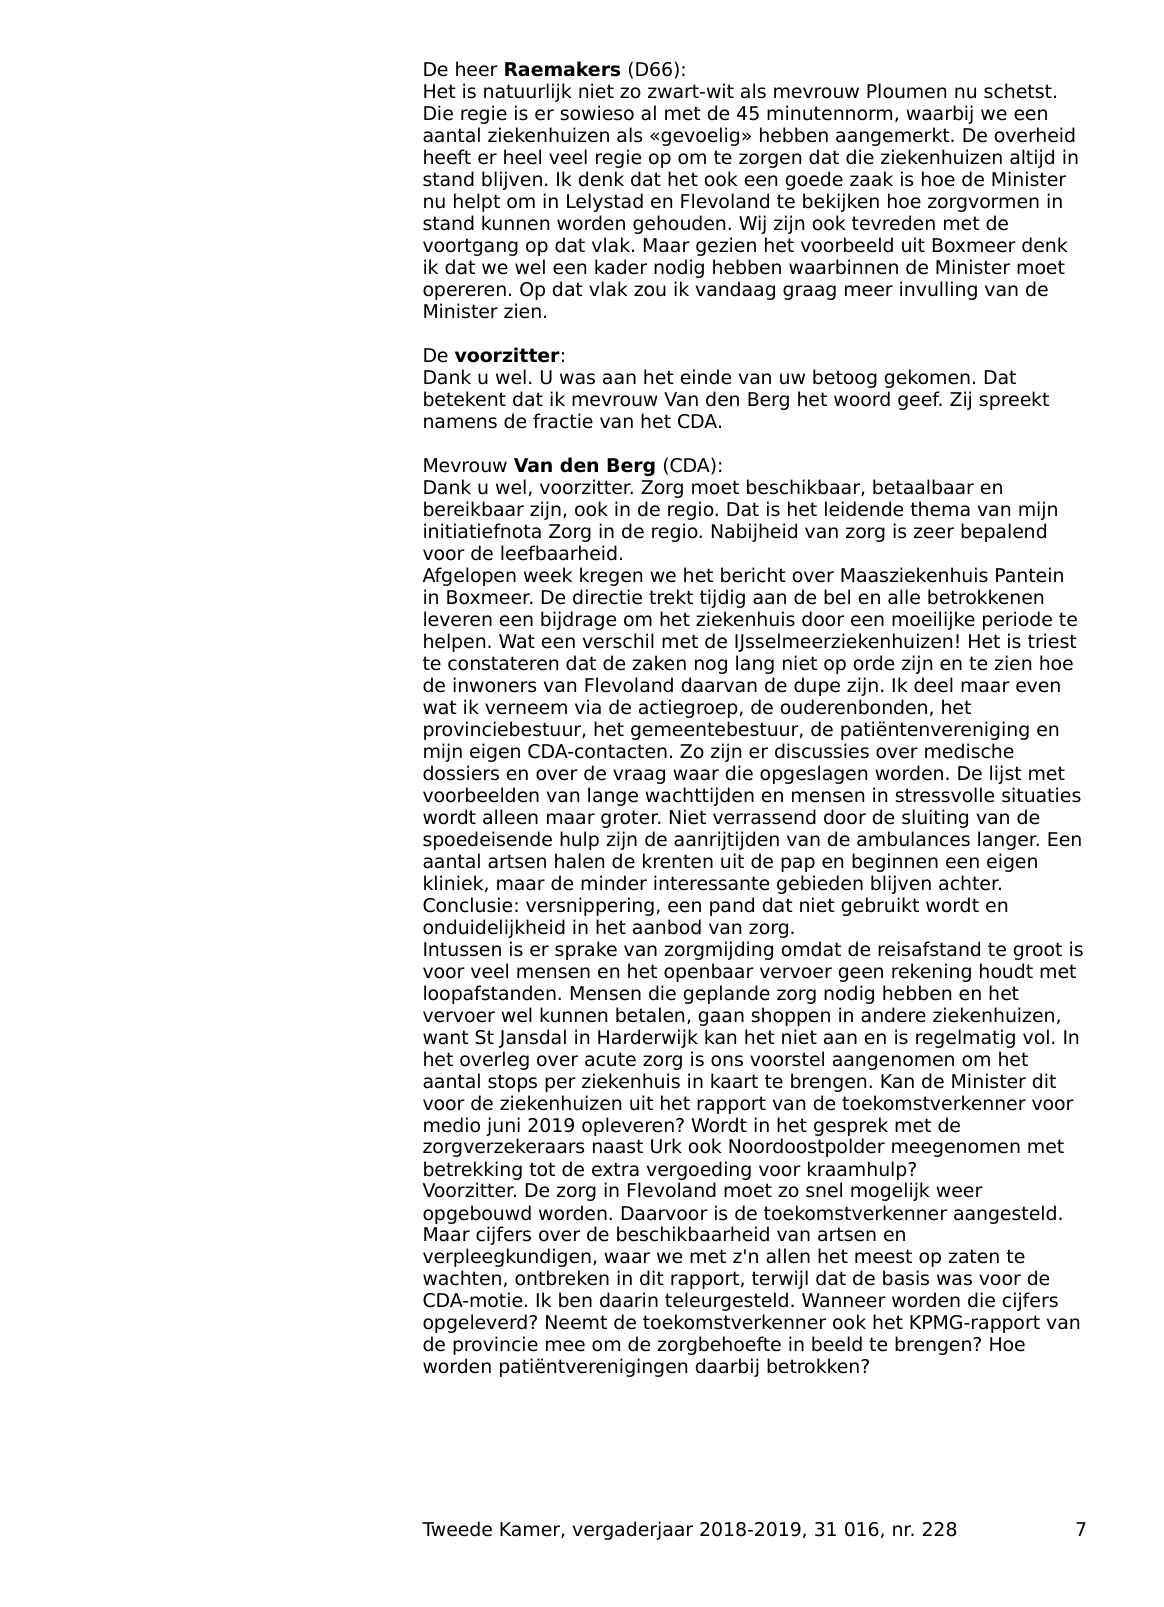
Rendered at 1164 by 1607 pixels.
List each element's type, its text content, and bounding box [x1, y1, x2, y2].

text Mevrouw Van den Berg (CDA): [422, 455, 1087, 477]
text De voorzitter: [422, 345, 1087, 367]
text Afgelopen week kregen we het bericht over Maasziekenhuis Pantein in Boxmeer. De directie trekt tijdig aan de bel en alle betrokkenen leveren een bijdrage om het ziekenhuis door een moeilijke periode te helpen. Wat een verschil met de IJsselmeerziekenhuizen! Het is triest te constateren dat de zaken nog lang niet op orde zijn en te zien hoe de inwoners van Flevoland daarvan de dupe zijn. Ik deel maar even wat ik verneem via de actiegroep, de ouderenbonden, het provinciebestuur, het gemeentebestuur, de patiëntenvereniging en mijn eigen CDA-contacten. Zo zijn er discussies over medische dossiers en over de vraag waar die opgeslagen worden. De lijst met voorbeelden van lange wachttijden en mensen in stressvolle situaties wordt alleen maar groter. Niet verrassend door de sluiting van de spoedeisende hulp zijn de aanrijtijden van de ambulances langer. Een aantal artsen halen de krenten uit de pap en beginnen een eigen kliniek, maar de minder interessante gebieden blijven achter. Conclusie: versnippering, een pand dat niet gebruikt wordt en onduidelijkheid in het aanbod van zorg. [422, 565, 1087, 939]
text Het is natuurlijk niet zo zwart-wit als mevrouw Ploumen nu schetst. Die regie is er sowieso al met de 45 minutennorm, waarbij we een aantal ziekenhuizen als «gevoelig» hebben aangemerkt. De overheid heeft er heel veel regie op om te zorgen dat die ziekenhuizen altijd in stand blijven. Ik denk dat het ook een goede zaak is hoe de Minister nu helpt om in Lelystad en Flevoland te bekijken hoe zorgvormen in stand kunnen worden gehouden. Wij zijn ook tevreden met de voortgang op dat vlak. Maar gezien het voorbeeld uit Boxmeer denk ik dat we wel een kader nodig hebben waarbinnen de Minister moet opereren. Op dat vlak zou ik vandaag graag meer invulling van de Minister zien. [422, 81, 1087, 323]
text Dank u wel. U was aan het einde van uw betoog gekomen. Dat betekent dat ik mevrouw Van den Berg het woord geef. Zij spreekt namens de fractie van het CDA. [422, 367, 1087, 433]
text Dank u wel, voorzitter. Zorg moet beschikbaar, betaalbaar en bereikbaar zijn, ook in de regio. Dat is het leidende thema van mijn initiatiefnota Zorg in de regio. Nabijheid van zorg is zeer bepalend voor de leefbaarheid. [422, 477, 1087, 565]
text De heer Raemakers (D66): [422, 59, 1087, 81]
text Voorzitter. De zorg in Flevoland moet zo snel mogelijk weer opgebouwd worden. Daarvoor is de toekomstverkenner aangesteld. Maar cijfers over de beschikbaarheid van artsen en verpleegkundigen, waar we met z'n allen het meest op zaten te wachten, ontbreken in dit rapport, terwijl dat de basis was voor de CDA-motie. Ik ben daarin teleurgesteld. Wanneer worden die cijfers opgeleverd? Neemt de toekomstverkenner ook het KPMG-rapport van de provincie mee om de zorgbehoefte in beeld te brengen? Hoe worden patiëntverenigingen daarbij betrokken? [422, 1180, 1087, 1378]
text Intussen is er sprake van zorgmijding omdat de reisafstand te groot is voor veel mensen en het openbaar vervoer geen rekening houdt met loopafstanden. Mensen die geplande zorg nodig hebben en het vervoer wel kunnen betalen, gaan shoppen in andere ziekenhuizen, want St Jansdal in Harderwijk kan het niet aan en is regelmatig vol. In het overleg over acute zorg is ons voorstel aangenomen om het aantal stops per ziekenhuis in kaart te brengen. Kan de Minister dit voor de ziekenhuizen uit het rapport van de toekomstverkenner voor medio juni 2019 opleveren? Wordt in het gesprek met de zorgverzekeraars naast Urk ook Noordoostpolder meegenomen met betrekking tot de extra vergoeding voor kraamhulp? [422, 939, 1087, 1180]
